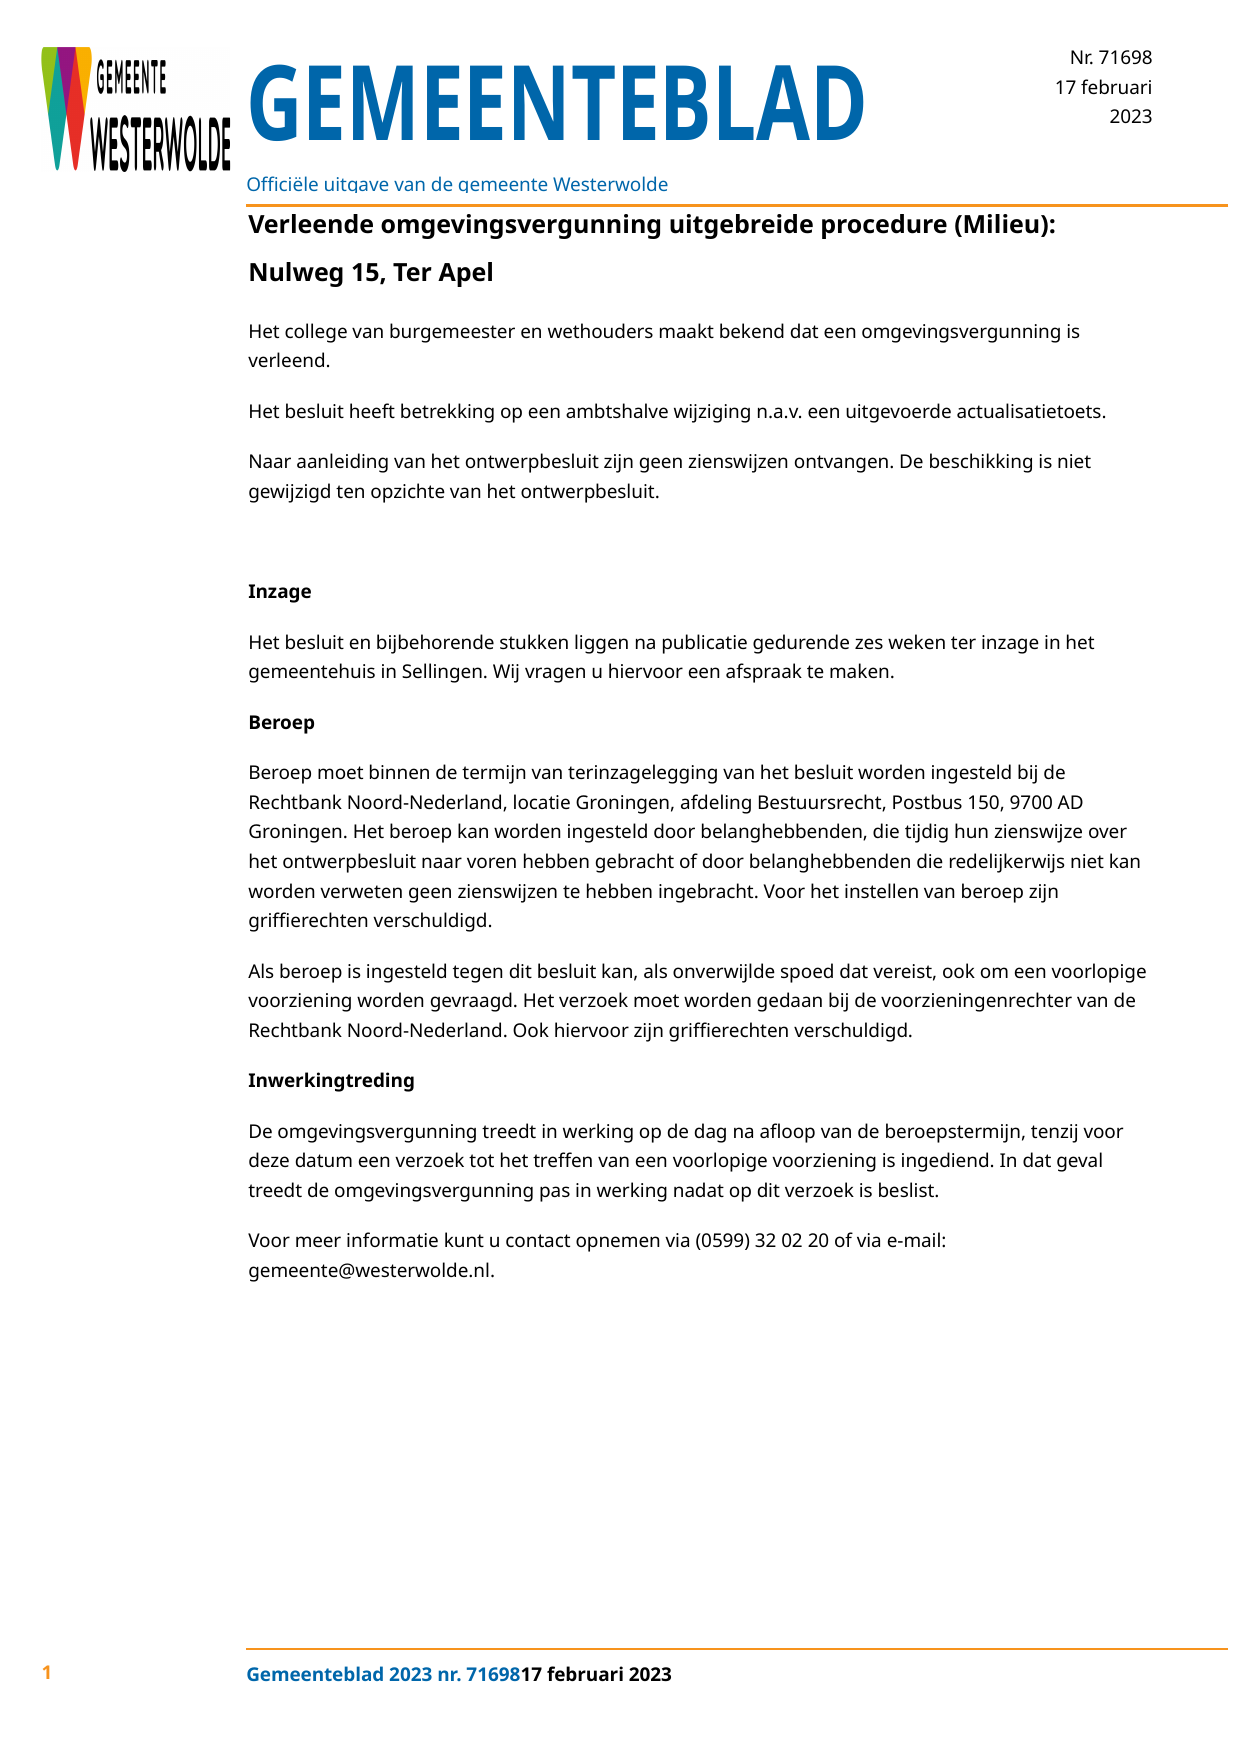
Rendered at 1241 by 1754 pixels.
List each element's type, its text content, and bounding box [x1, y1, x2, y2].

text Beroep moet binnen de termijn van terinzagelegging van het besluit worden ingesteld bij de Rechtbank Noord-Nederland, locatie Groningen, afdeling Bestuursrecht, Postbus 150, 9700 AD Groningen. Het beroep kan worden ingesteld door belanghebbenden, die tijdig hun zienswijze over het ontwerpbesluit naar voren hebben gebracht of door belanghebbenden die redelijkerwijs niet kan worden verweten geen zienswijzen te hebben ingebracht. Voor het instellen van beroep zijn griffierechten verschuldigd. [248, 759, 1152, 933]
picture [41, 47, 231, 172]
text Voor meer informatie kunt u contact opnemen via (0599) 32 02 20 of via e-mail: gemeente@westerwolde.nl. [248, 1227, 1152, 1283]
text Beroep [248, 709, 1152, 735]
text Het besluit heeft betrekking op een ambtshalve wijziging n.a.v. een uitgevoerde actualisatietoets. [248, 398, 1152, 424]
text Verleende omgevingsvergunning uitgebreide procedure (Milieu): Nulweg 15, Ter Apel [248, 207, 1152, 288]
text Als beroep is ingesteld tegen dit besluit kan, als onverwijlde spoed dat vereist, ook om een voorlopige voorziening worden gevraagd. Het verzoek moet worden gedaan bij de voorzieningenrechter van de Rechtbank Noord-Nederland. Ook hiervoor zijn griffierechten verschuldigd. [248, 958, 1152, 1043]
text Het college van burgemeester en wethouders maakt bekend dat een omgevingsvergunning is verleend. [248, 318, 1152, 373]
text Inwerkingtreding [248, 1067, 1152, 1093]
text Het besluit en bijbehorende stukken liggen na publicatie gedurende zes weken ter inzage in het gemeentehuis in Sellingen. Wij vragen u hiervoor een afspraak te maken. [248, 629, 1152, 684]
text De omgevingsvergunning treedt in werking op de dag na afloop van de beroepstermijn, tenzij voor deze datum een verzoek tot het treffen van een voorlopige voorziening is ingediend. In dat geval treedt de omgevingsvergunning pas in werking nadat op dit verzoek is beslist. [248, 1118, 1152, 1203]
text Inzage [248, 579, 1152, 604]
text Naar aanleiding van het ontwerpbesluit zijn geen zienswijzen ontvangen. De beschikking is niet gewijzigd ten opzichte van het ontwerpbesluit. [248, 448, 1152, 504]
